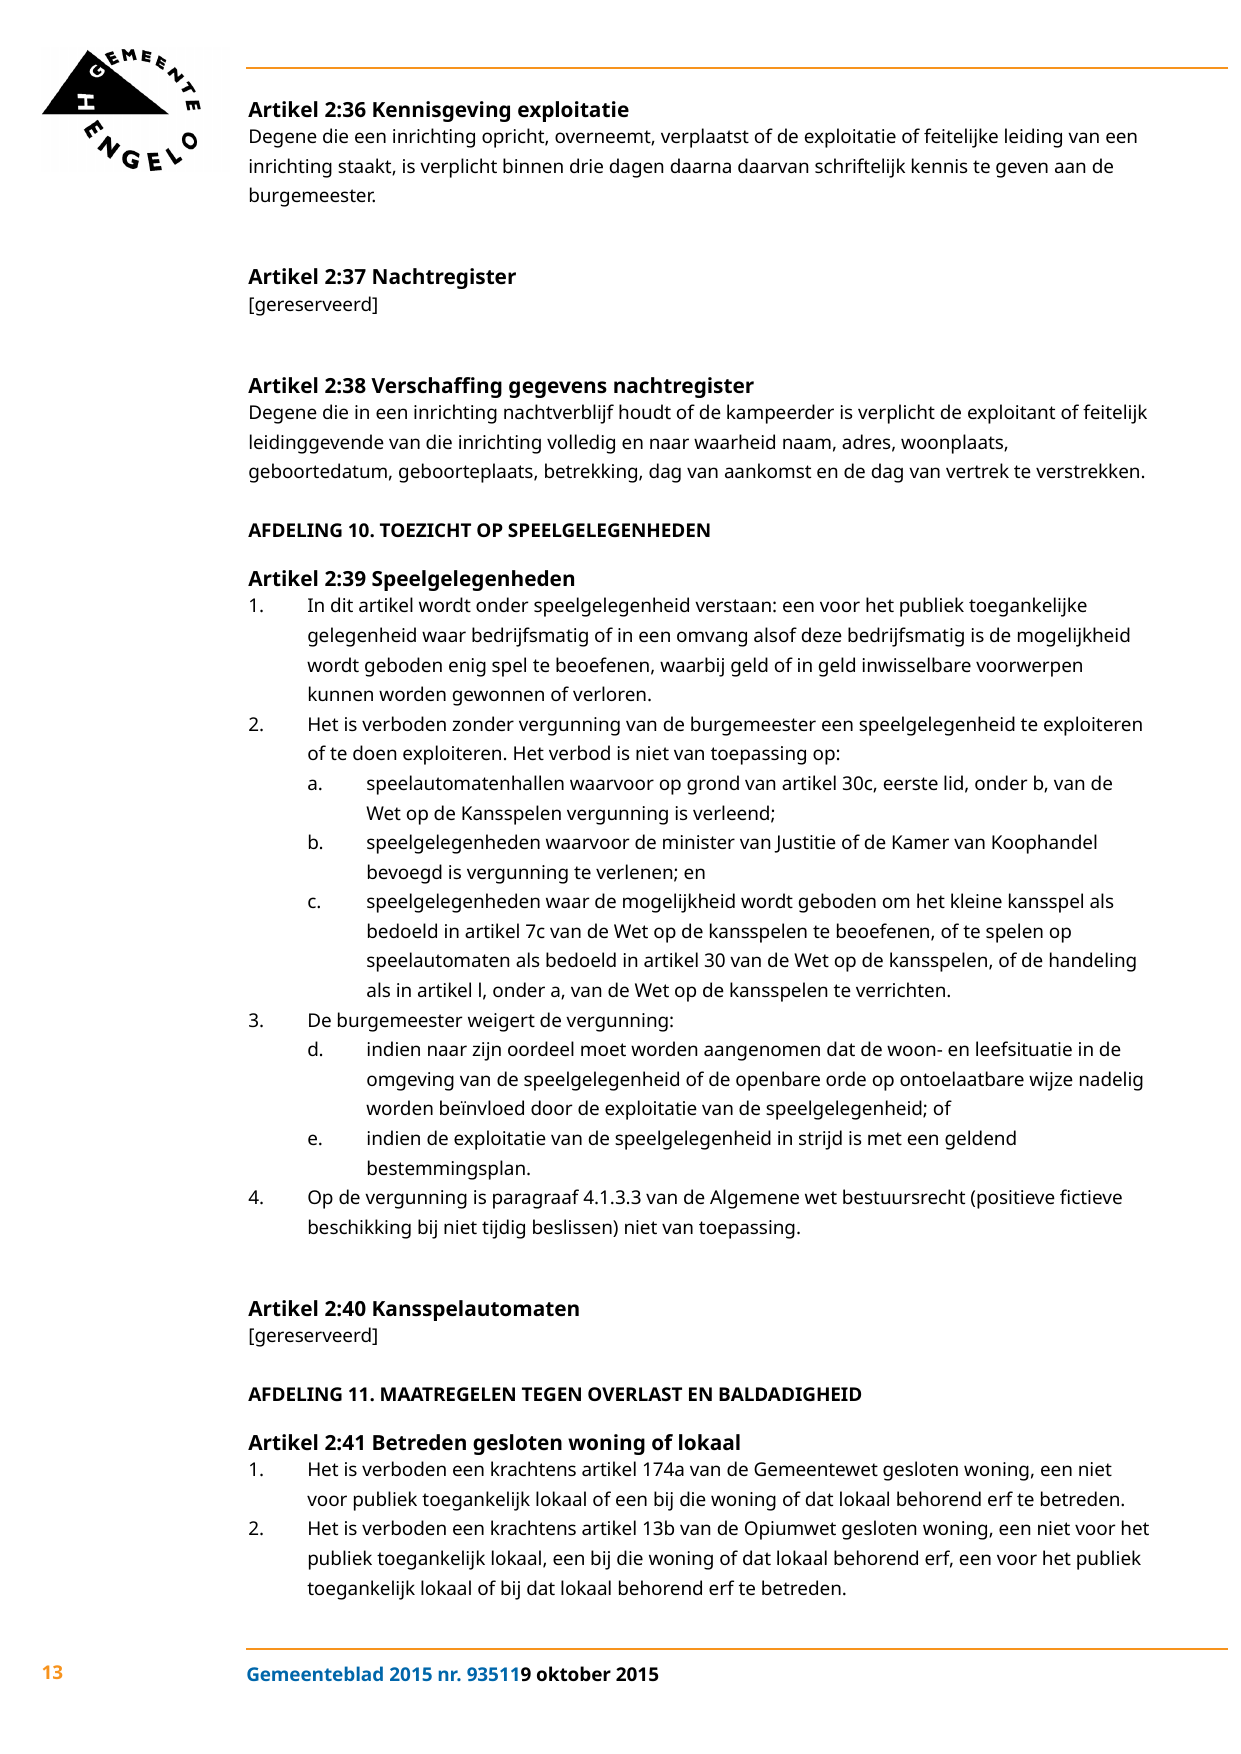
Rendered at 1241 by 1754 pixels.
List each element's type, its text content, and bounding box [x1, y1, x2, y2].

text Artikel 2:38 Verschaffing gegevens nachtregister [248, 371, 1152, 399]
list De burgemeester weigert de vergunning: [248, 1007, 1152, 1032]
text AFDELING 11. MAATREGELEN TEGEN OVERLAST EN BALDADIGHEID [248, 1381, 1152, 1407]
text Degene die in een inrichting nachtverblijf houdt of de kampeerder is verplicht de exploitant of feitelijk leidinggevende van die inrichting volledig en naar waarheid naam, adres, woonplaats, geboortedatum, geboorteplaats, betrekking, dag van aankomst en de dag van vertrek te verstrekken. [248, 399, 1152, 484]
text Degene die een inrichting opricht, overneemt, verplaatst of de exploitatie of feitelijke leiding van een inrichting staakt, is verplicht binnen drie dagen daarna daarvan schriftelijk kennis te geven aan de burgemeester. [248, 123, 1152, 208]
text Artikel 2:41 Betreden gesloten woning of lokaal [248, 1428, 1152, 1456]
text AFDELING 10. TOEZICHT OP SPEELGELEGENHEDEN [248, 518, 1152, 543]
text [gereserveerd] [248, 1322, 1152, 1348]
text [gereserveerd] [248, 291, 1152, 317]
list Het is verboden een krachtens artikel 174a van de Gemeentewet gesloten woning, een niet voor publiek toegankelijk lokaal of een bij die woning of dat lokaal behorend erf te betreden. [248, 1456, 1152, 1512]
picture [41, 47, 231, 172]
text Artikel 2:39 Speelgelegenheden [248, 564, 1152, 593]
text Artikel 2:37 Nachtregister [248, 262, 1152, 291]
list Het is verboden een krachtens artikel 13b van de Opiumwet gesloten woning, een niet voor het publiek toegankelijk lokaal, een bij die woning of dat lokaal behorend erf, een voor het publiek toegankelijk lokaal of bij dat lokaal behorend erf te betreden. [248, 1516, 1152, 1601]
text Artikel 2:36 Kennisgeving exploitatie [248, 95, 1152, 123]
list indien de exploitatie van de speelgelegenheid in strijd is met een geldend bestemmingsplan. [307, 1125, 1152, 1180]
list Het is verboden zonder vergunning van de burgemeester een speelgelegenheid te exploiteren of te doen exploiteren. Het verbod is niet van toepassing op: [248, 711, 1152, 766]
text Artikel 2:40 Kansspelautomaten [248, 1294, 1152, 1322]
list Op de vergunning is paragraaf 4.1.3.3 van de Algemene wet bestuursrecht (positieve fictieve beschikking bij niet tijdig beslissen) niet van toepassing. [248, 1184, 1152, 1239]
list indien naar zijn oordeel moet worden aangenomen dat de woon- en leefsituatie in de omgeving van de speelgelegenheid of de openbare orde op ontoelaatbare wijze nadelig worden beïnvloed door de exploitatie van de speelgelegenheid; of [307, 1036, 1152, 1121]
list speelautomatenhallen waarvoor op grond van artikel 30c, eerste lid, onder b, van de Wet op de Kansspelen vergunning is verleend; [307, 770, 1152, 825]
list In dit artikel wordt onder speelgelegenheid verstaan: een voor het publiek toegankelijke gelegenheid waar bedrijfsmatig of in een omvang alsof deze bedrijfsmatig is de mogelijkheid wordt geboden enig spel te beoefenen, waarbij geld of in geld inwisselbare voorwerpen kunnen worden gewonnen of verloren. [248, 593, 1152, 707]
list speelgelegenheden waar de mogelijkheid wordt geboden om het kleine kansspel als bedoeld in artikel 7c van de Wet op de kansspelen te beoefenen, of te spelen op speelautomaten als bedoeld in artikel 30 van de Wet op de kansspelen, of de handeling als in artikel l, onder a, van de Wet op de kansspelen te verrichten. [307, 888, 1152, 1003]
list speelgelegenheden waarvoor de minister van Justitie of de Kamer van Koophandel bevoegd is vergunning te verlenen; en [307, 829, 1152, 884]
